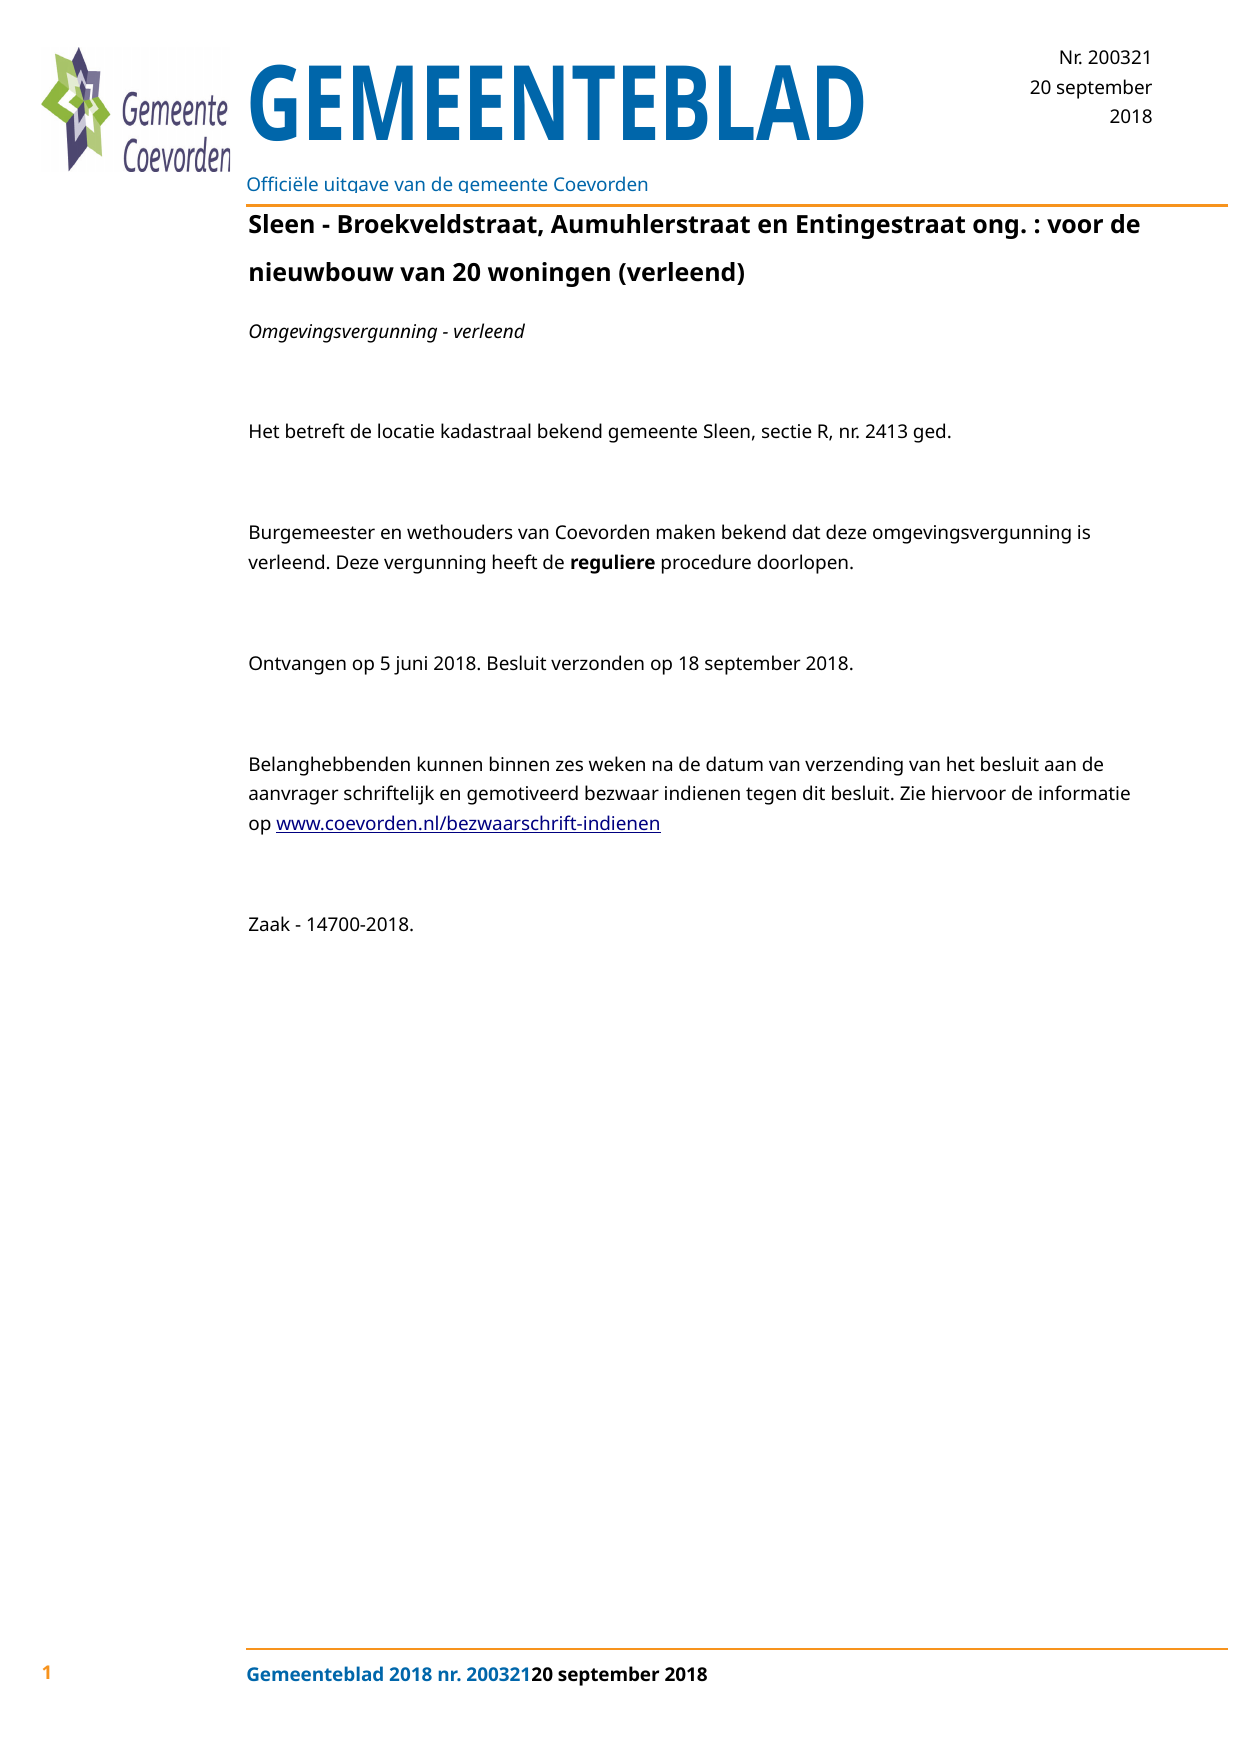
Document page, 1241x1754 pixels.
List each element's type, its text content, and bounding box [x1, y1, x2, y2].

text Ontvangen op 5 juni 2018. Besluit verzonden op 18 september 2018. [248, 650, 1152, 676]
text Omgevingsvergunning - verleend [248, 318, 1152, 344]
text Het betreft de locatie kadastraal bekend gemeente Sleen, sectie R, nr. 2413 ged. [248, 419, 1152, 444]
text Zaak - 14700-2018. [248, 911, 1152, 937]
text Burgemeester en wethouders van Coevorden maken bekend dat deze omgevingsvergunning is verleend. Deze vergunning heeft de reguliere procedure doorlopen. [248, 519, 1152, 575]
text Belanghebbenden kunnen binnen zes weken na de datum van verzending van het besluit aan de aanvrager schriftelijk en gemotiveerd bezwaar indienen tegen dit besluit. Zie hiervoor de informatie op www.coevorden.nl/bezwaarschrift-indienen [248, 751, 1152, 836]
text Sleen - Broekveldstraat, Aumuhlerstraat en Entingestraat ong. : voor de nieuwbouw van 20 woningen (verleend) [248, 207, 1152, 288]
picture [41, 47, 231, 172]
